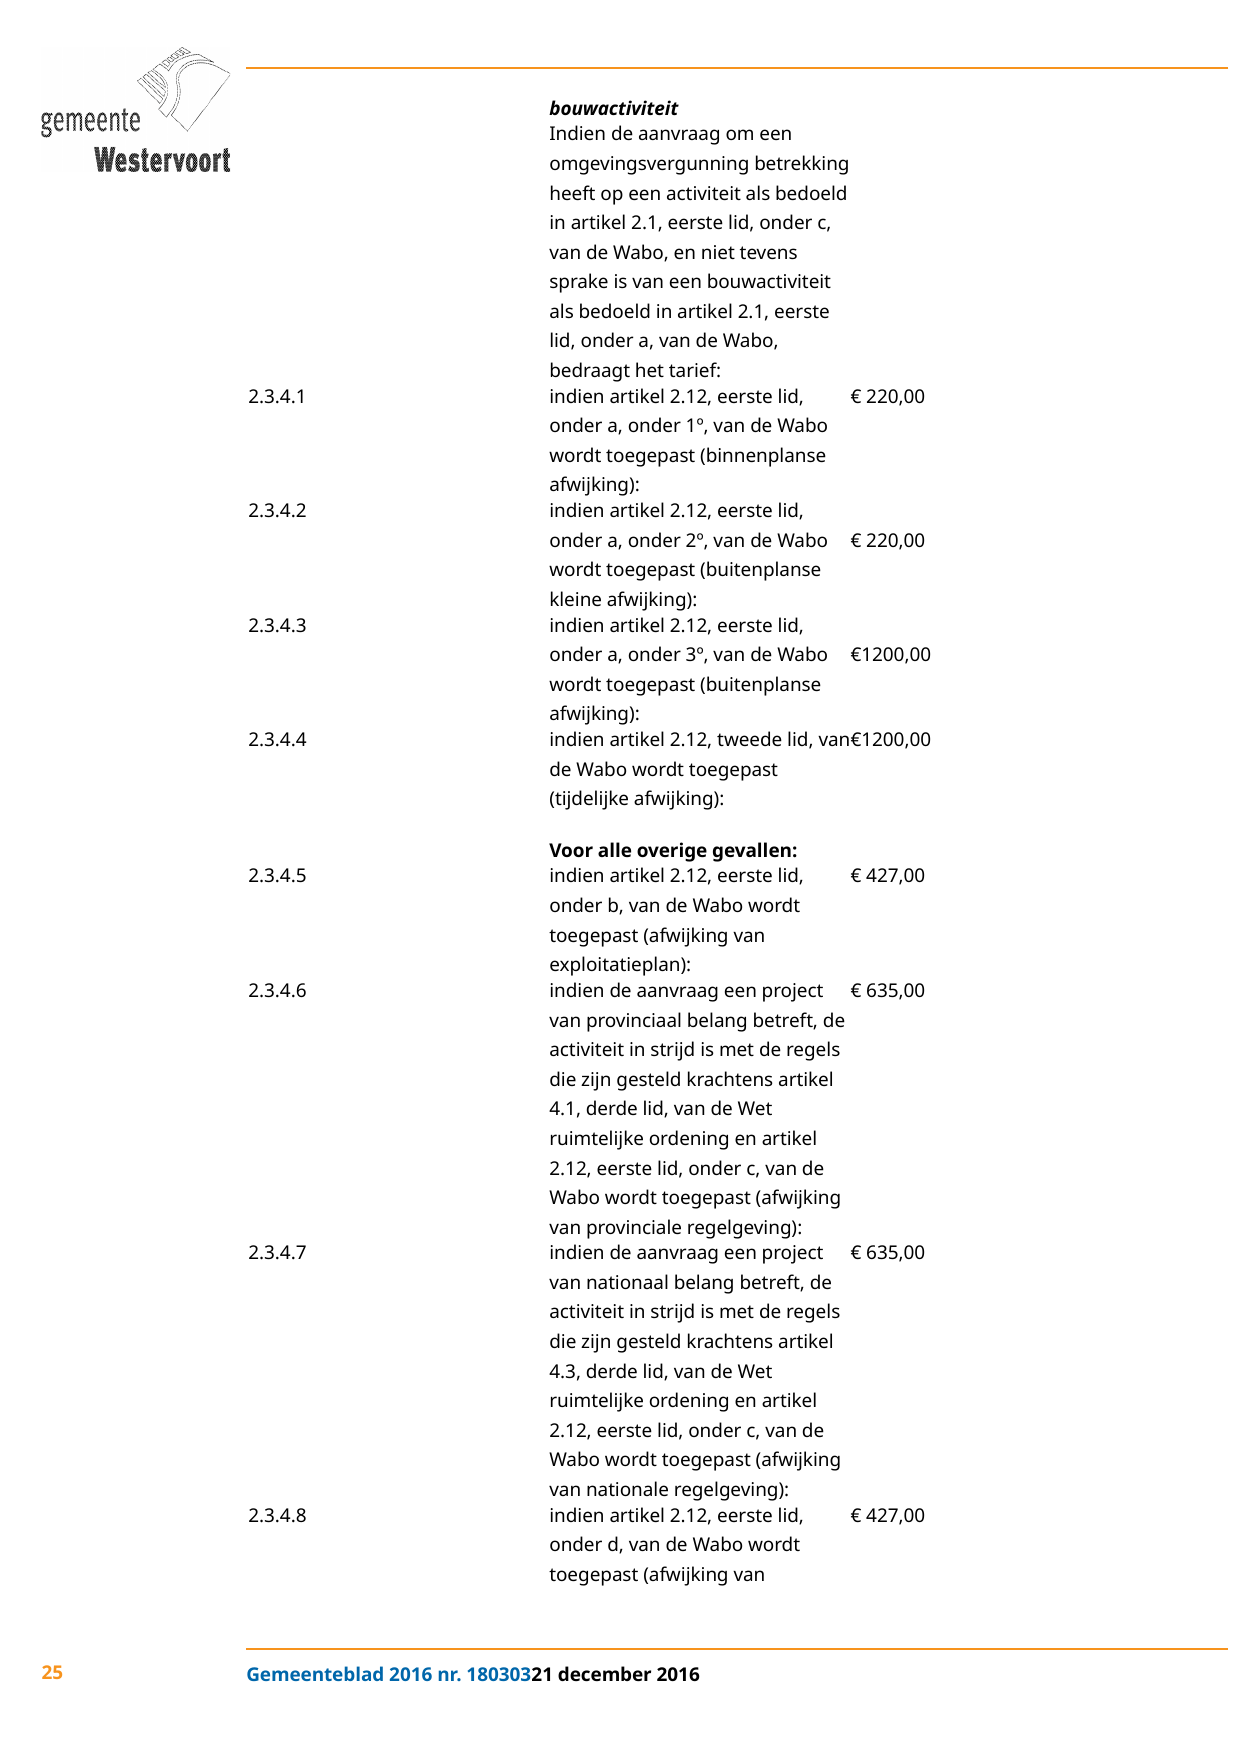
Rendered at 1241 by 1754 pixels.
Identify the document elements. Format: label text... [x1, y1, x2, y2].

table_cell indien de aanvraag een project van nationaal belang betreft, de activiteit in strijd is met de regels die zijn gesteld krachtens artikel 4.3, derde lid, van de Wet ruimtelijke ordening en artikel 2.12, eerste lid, onder c, van de Wabo wordt toegepast (afwijking van nationale regelgeving): [549, 1240, 850, 1502]
table_cell € 635,00 [850, 977, 1152, 1239]
table_cell 2.3.4.7 [248, 1240, 549, 1502]
table_cell [248, 121, 549, 383]
table_cell 2.3.4.2 [248, 498, 549, 612]
table_cell [850, 811, 1152, 837]
table_cell indien artikel 2.12, eerste lid, onder a, onder 2º, van de Wabo wordt toegepast (buitenplanse kleine afwijking): [549, 498, 850, 612]
table_cell indien de aanvraag een project van provinciaal belang betreft, de activiteit in strijd is met de regels die zijn gesteld krachtens artikel 4.1, derde lid, van de Wet ruimtelijke ordening en artikel 2.12, eerste lid, onder c, van de Wabo wordt toegepast (afwijking van provinciale regelgeving): [549, 977, 850, 1239]
table_cell 2.3.4.8 [248, 1502, 549, 1587]
table_cell 2.3.4.6 [248, 977, 549, 1239]
table_cell indien artikel 2.12, eerste lid, onder d, van de Wabo wordt toegepast (afwijking van [549, 1502, 850, 1587]
table_cell indien artikel 2.12, eerste lid, onder b, van de Wabo wordt toegepast (afwijking van exploitatieplan): [549, 863, 850, 977]
table_cell [850, 121, 1152, 383]
table_cell Indien de aanvraag om een omgevingsvergunning betrekking heeft op een activiteit als bedoeld in artikel 2.1, eerste lid, onder c, van de Wabo, en niet tevens sprake is van een bouwactiviteit als bedoeld in artikel 2.1, eerste lid, onder a, van de Wabo, bedraagt het tarief: [549, 121, 850, 383]
table_cell indien artikel 2.12, eerste lid, onder a, onder 3º, van de Wabo wordt toegepast (buitenplanse afwijking): [549, 612, 850, 726]
table_cell indien artikel 2.12, tweede lid, van de Wabo wordt toegepast (tijdelijke afwijking): [549, 726, 850, 811]
table_cell 2.3.4.5 [248, 863, 549, 977]
table_cell € 427,00 [850, 863, 1152, 977]
table_cell [248, 95, 549, 121]
table_cell €1200,00 [850, 726, 1152, 811]
table_cell € 635,00 [850, 1240, 1152, 1502]
table_cell 2.3.4.4 [248, 726, 549, 811]
table_cell € 220,00 [850, 383, 1152, 497]
table_cell 2.3.4.1 [248, 383, 549, 497]
table_cell Voor alle overige gevallen: [549, 837, 850, 863]
table_cell [248, 837, 549, 863]
table_cell € 220,00 [850, 498, 1152, 612]
table_cell [549, 811, 850, 837]
table_cell €1200,00 [850, 612, 1152, 726]
table_cell bouwactiviteit [549, 95, 850, 121]
picture [41, 47, 231, 172]
table_cell indien artikel 2.12, eerste lid, onder a, onder 1º, van de Wabo wordt toegepast (binnenplanse afwijking): [549, 383, 850, 497]
table_cell [850, 837, 1152, 863]
table_cell [850, 95, 1152, 121]
table_cell € 427,00 [850, 1502, 1152, 1587]
table_cell [248, 811, 549, 837]
table_cell 2.3.4.3 [248, 612, 549, 726]
